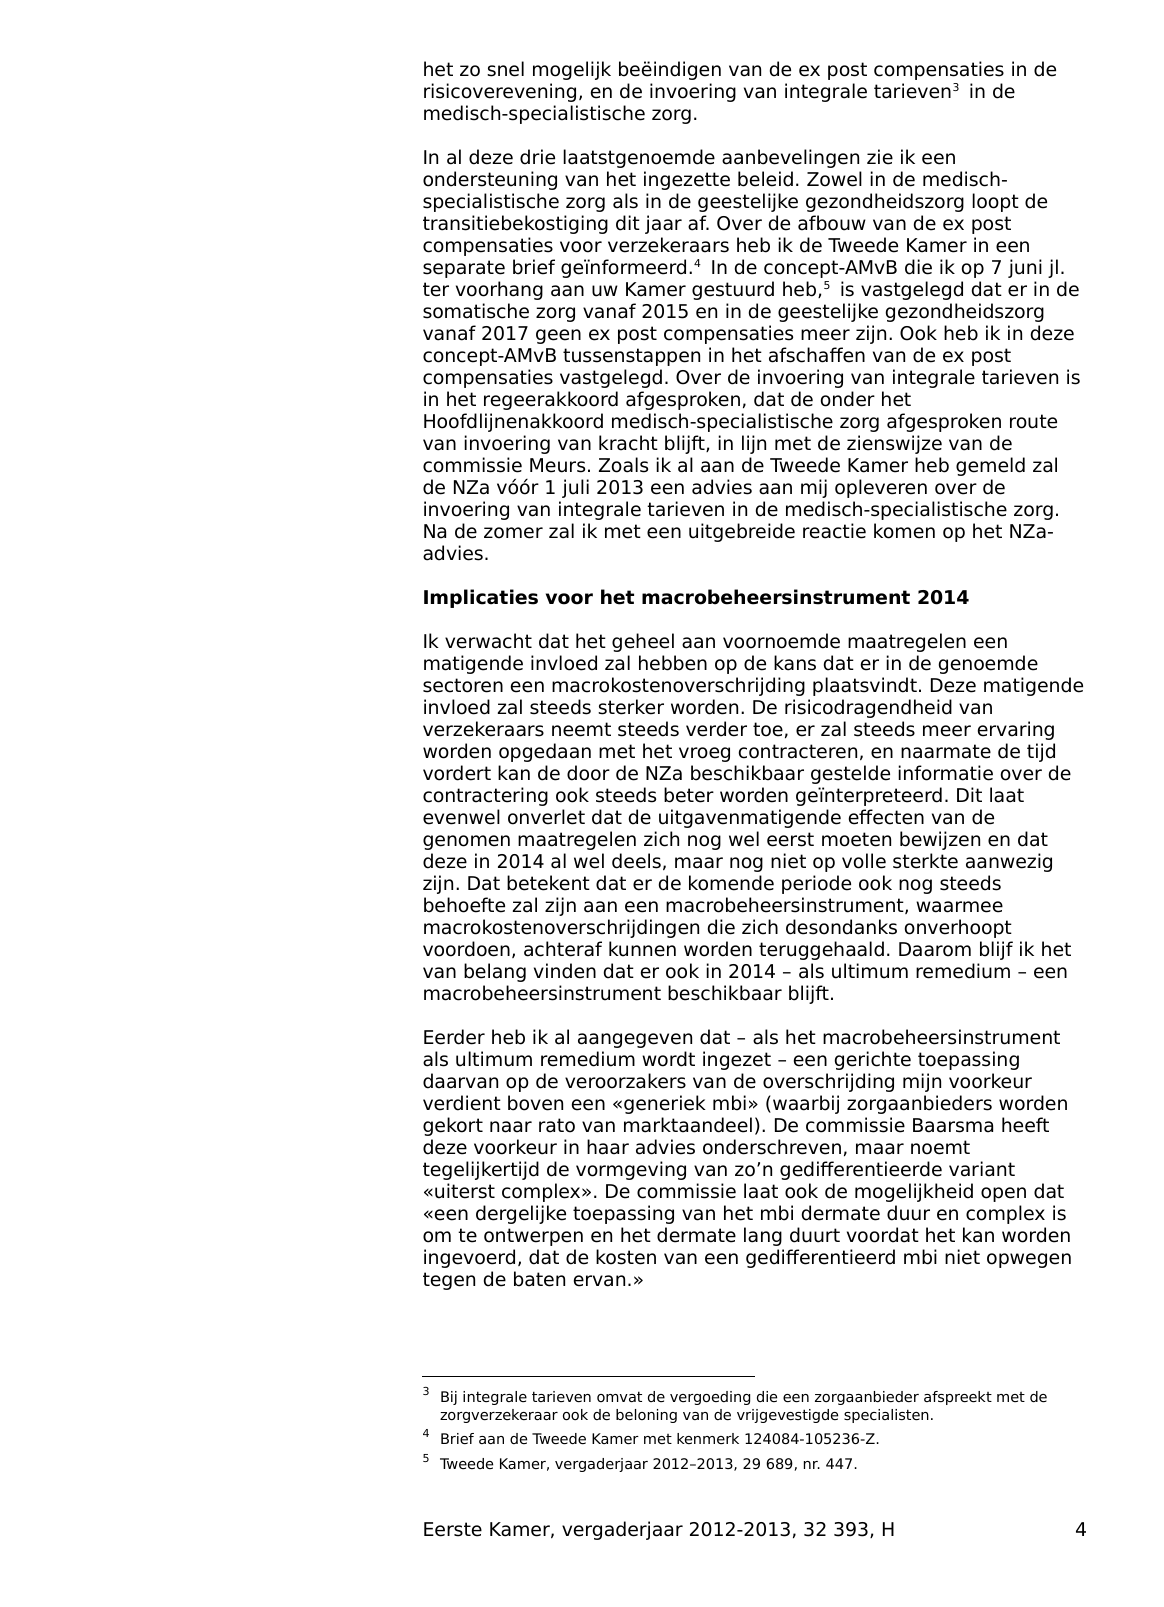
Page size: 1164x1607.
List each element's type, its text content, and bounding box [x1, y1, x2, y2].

text het zo snel mogelijk beëindigen van de ex post compensaties in de risicoverevening, en de invoering van integrale tarieven in de medisch-specialistische zorg. [422, 59, 1087, 125]
text Bij integrale tarieven omvat de vergoeding die een zorgaanbieder afspreekt met de zorgverzekeraar ook de beloning van de vrijgevestigde specialisten. [422, 1385, 1087, 1424]
text Ik verwacht dat het geheel aan voornoemde maatregelen een matigende invloed zal hebben op de kans dat er in de genoemde sectoren een macrokostenoverschrijding plaatsvindt. Deze matigende invloed zal steeds sterker worden. De risicodragendheid van verzekeraars neemt steeds verder toe, er zal steeds meer ervaring worden opgedaan met het vroeg contracteren, en naarmate de tijd vordert kan de door de NZa beschikbaar gestelde informatie over de contractering ook steeds beter worden geïnterpreteerd. Dit laat evenwel onverlet dat de uitgavenmatigende effecten van de genomen maatregelen zich nog wel eerst moeten bewijzen en dat deze in 2014 al wel deels, maar nog niet op volle sterkte aanwezig zijn. Dat betekent dat er de komende periode ook nog steeds behoefte zal zijn aan een macrobeheersinstrument, waarmee macrokostenoverschrijdingen die zich desondanks onverhoopt voordoen, achteraf kunnen worden teruggehaald. Daarom blijf ik het van belang vinden dat er ook in 2014 – als ultimum remedium – een macrobeheersinstrument beschikbaar blijft. [422, 631, 1087, 1005]
text Brief aan de Tweede Kamer met kenmerk 124084-105236-Z. [422, 1427, 1087, 1449]
text Eerder heb ik al aangegeven dat – als het macrobeheersinstrument als ultimum remedium wordt ingezet – een gerichte toepassing daarvan op de veroorzakers van de overschrijding mijn voorkeur verdient boven een «generiek mbi» (waarbij zorgaanbieders worden gekort naar rato van marktaandeel). De commissie Baarsma heeft deze voorkeur in haar advies onderschreven, maar noemt tegelijkertijd de vormgeving van zo’n gedifferentieerde variant «uiterst complex». De commissie laat ook de mogelijkheid open dat «een dergelijke toepassing van het mbi dermate duur en complex is om te ontwerpen en het dermate lang duurt voordat het kan worden ingevoerd, dat de kosten van een gedifferentieerd mbi niet opwegen tegen de baten ervan.» [422, 1027, 1087, 1291]
subtitle Implicaties voor het macrobeheersinstrument 2014 [422, 587, 1087, 609]
text Tweede Kamer, vergaderjaar 2012–2013, 29 689, nr. 447. [422, 1452, 1087, 1474]
text In al deze drie laatstgenoemde aanbevelingen zie ik een ondersteuning van het ingezette beleid. Zowel in de medisch-specialistische zorg als in de geestelijke gezondheidszorg loopt de transitiebekostiging dit jaar af. Over de afbouw van de ex post compensaties voor verzekeraars heb ik de Tweede Kamer in een separate brief geïnformeerd. In de concept-AMvB die ik op 7 juni jl. ter voorhang aan uw Kamer gestuurd heb, is vastgelegd dat er in de somatische zorg vanaf 2015 en in de geestelijke gezondheidszorg vanaf 2017 geen ex post compensaties meer zijn. Ook heb ik in deze concept-AMvB tussenstappen in het afschaffen van de ex post compensaties vastgelegd. Over de invoering van integrale tarieven is in het regeerakkoord afgesproken, dat de onder het Hoofdlijnenakkoord medisch-specialistische zorg afgesproken route van invoering van kracht blijft, in lijn met de zienswijze van de commissie Meurs. Zoals ik al aan de Tweede Kamer heb gemeld zal de NZa vóór 1 juli 2013 een advies aan mij opleveren over de invoering van integrale tarieven in de medisch-specialistische zorg. Na de zomer zal ik met een uitgebreide reactie komen op het NZa-advies. [422, 147, 1087, 565]
